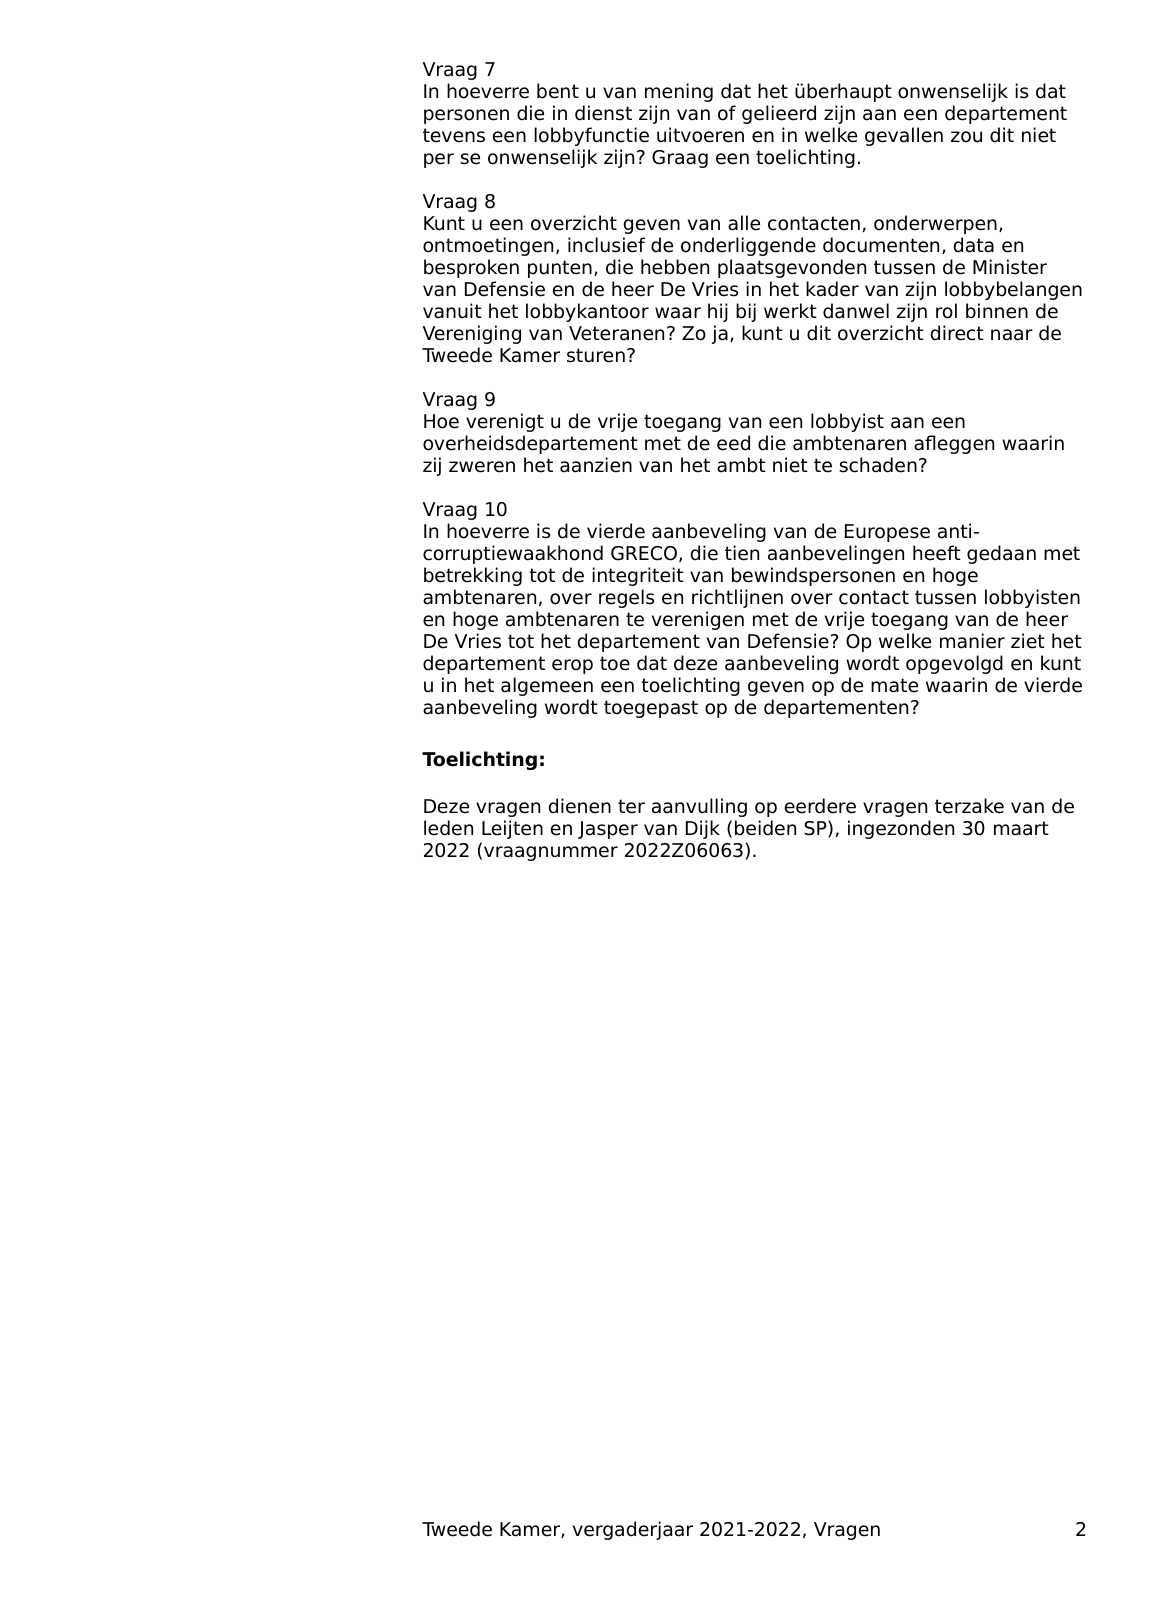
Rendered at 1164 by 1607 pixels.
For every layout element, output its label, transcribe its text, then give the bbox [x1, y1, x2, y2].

text In hoeverre is de vierde aanbeveling van de Europese anti-corruptiewaakhond GRECO, die tien aanbevelingen heeft gedaan met betrekking tot de integriteit van bewindspersonen en hoge ambtenaren, over regels en richtlijnen over contact tussen lobbyisten en hoge ambtenaren te verenigen met de vrije toegang van de heer De Vries tot het departement van Defensie? Op welke manier ziet het departement erop toe dat deze aanbeveling wordt opgevolgd en kunt u in het algemeen een toelichting geven op de mate waarin de vierde aanbeveling wordt toegepast op de departementen? [422, 521, 1087, 719]
text Vraag 10 [422, 499, 1087, 521]
text Vraag 9 [422, 389, 1087, 411]
text Vraag 8 [422, 191, 1087, 213]
text In hoeverre bent u van mening dat het überhaupt onwenselijk is dat personen die in dienst zijn van of gelieerd zijn aan een departement tevens een lobbyfunctie uitvoeren en in welke gevallen zou dit niet per se onwenselijk zijn? Graag een toelichting. [422, 81, 1087, 169]
text Vraag 7 [422, 59, 1087, 81]
text Kunt u een overzicht geven van alle contacten, onderwerpen, ontmoetingen, inclusief de onderliggende documenten, data en besproken punten, die hebben plaatsgevonden tussen de Minister van Defensie en de heer De Vries in het kader van zijn lobbybelangen vanuit het lobbykantoor waar hij bij werkt danwel zijn rol binnen de Vereniging van Veteranen? Zo ja, kunt u dit overzicht direct naar de Tweede Kamer sturen? [422, 213, 1087, 367]
text Deze vragen dienen ter aanvulling op eerdere vragen terzake van de leden Leijten en Jasper van Dijk (beiden SP), ingezonden 30 maart 2022 (vraagnummer 2022Z06063). [422, 796, 1087, 862]
text Hoe verenigt u de vrije toegang van een lobbyist aan een overheidsdepartement met de eed die ambtenaren afleggen waarin zij zweren het aanzien van het ambt niet te schaden? [422, 411, 1087, 477]
subtitle Toelichting: [422, 749, 1087, 771]
